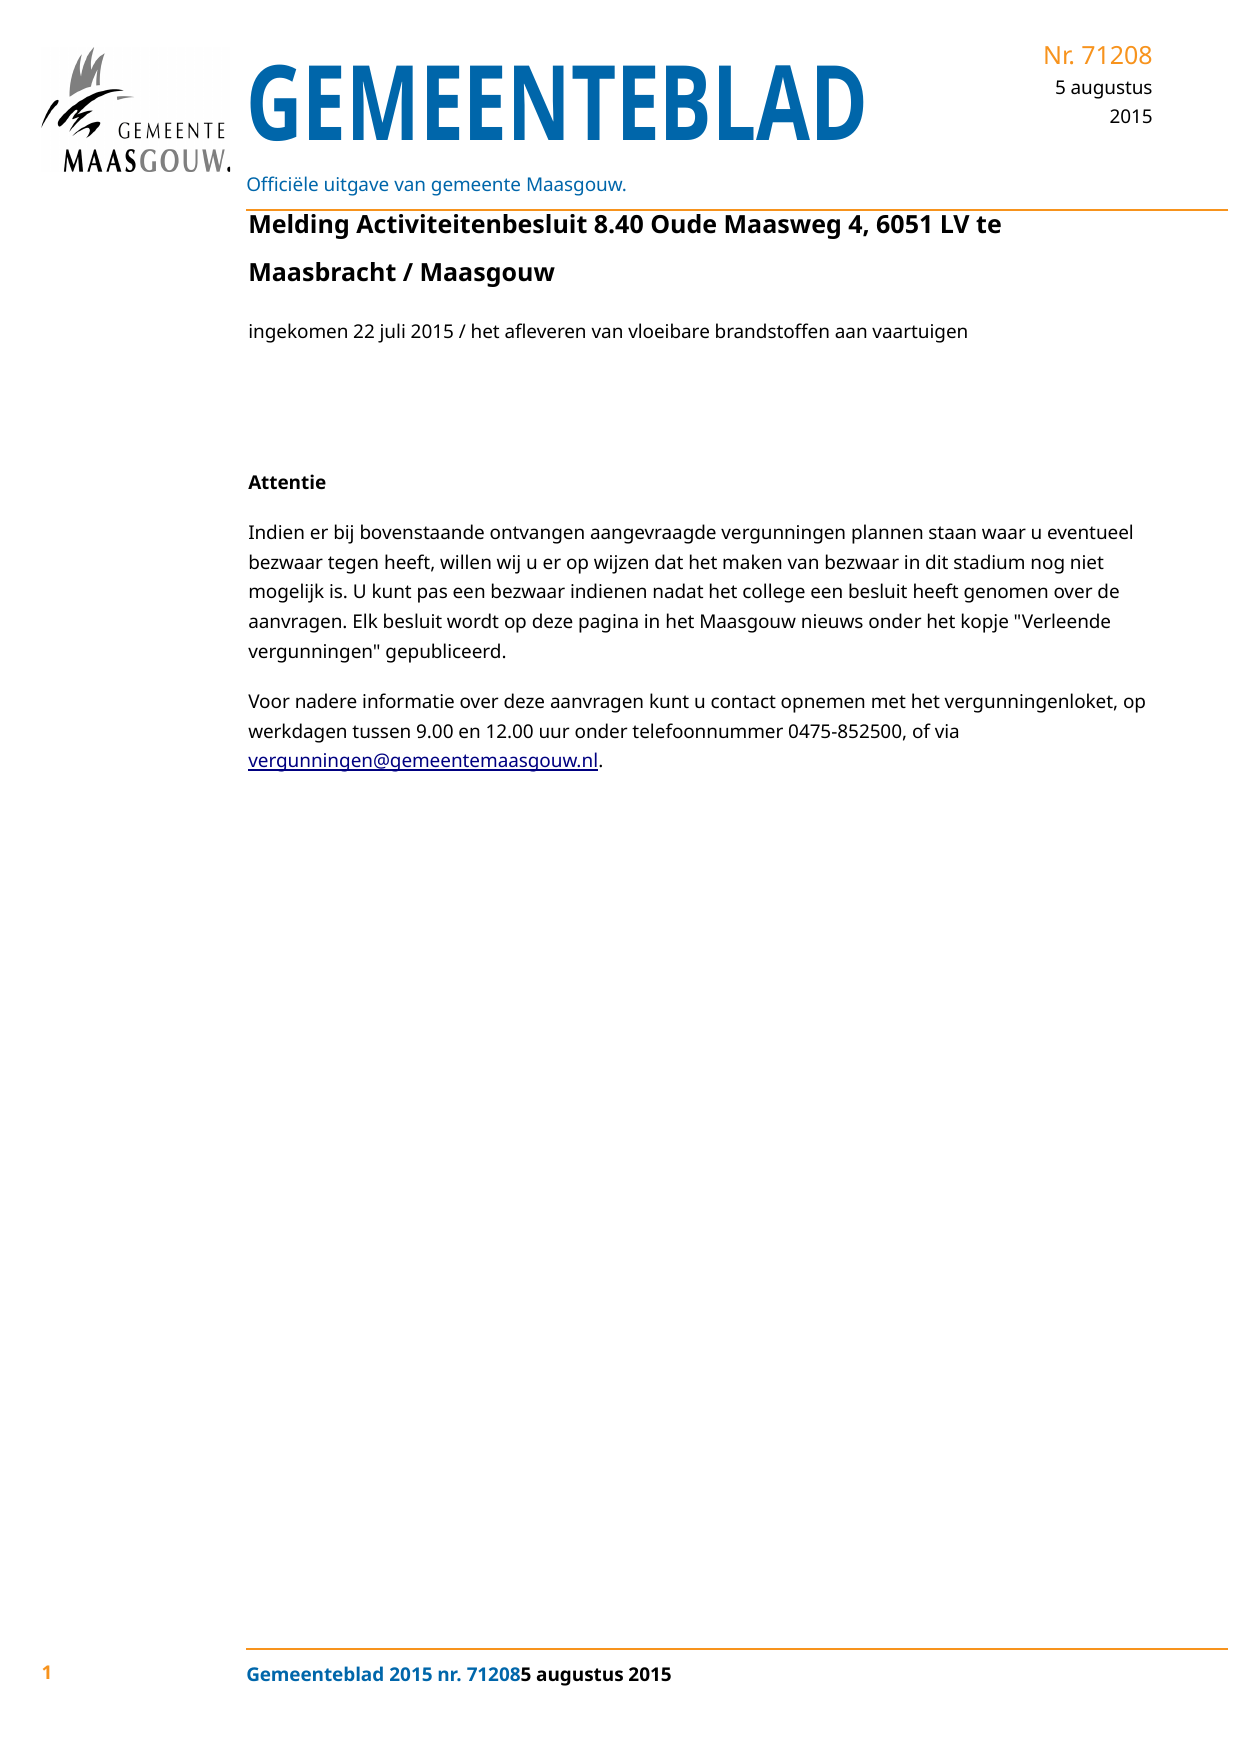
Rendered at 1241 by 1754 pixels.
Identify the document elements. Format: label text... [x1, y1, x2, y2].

text Indien er bij bovenstaande ontvangen aangevraagde vergunningen plannen staan waar u eventueel bezwaar tegen heeft, willen wij u er op wijzen dat het maken van bezwaar in dit stadium nog niet mogelijk is. U kunt pas een bezwaar indienen nadat het college een besluit heeft genomen over de aanvragen. Elk besluit wordt op deze pagina in het Maasgouw nieuws onder het kopje "Verleende vergunningen" gepubliceerd. [248, 519, 1152, 664]
text Voor nadere informatie over deze aanvragen kunt u contact opnemen met het vergunningenloket, op werkdagen tussen 9.00 en 12.00 uur onder telefoonnummer 0475-852500, of via vergunningen@gemeentemaasgouw.nl. [248, 688, 1152, 773]
picture [41, 47, 231, 172]
text Attentie [248, 469, 1152, 495]
text ingekomen 22 juli 2015 / het afleveren van vloeibare brandstoffen aan vaartuigen [248, 318, 1152, 344]
text Melding Activiteitenbesluit 8.40 Oude Maasweg 4, 6051 LV te Maasbracht / Maasgouw [248, 211, 1152, 288]
